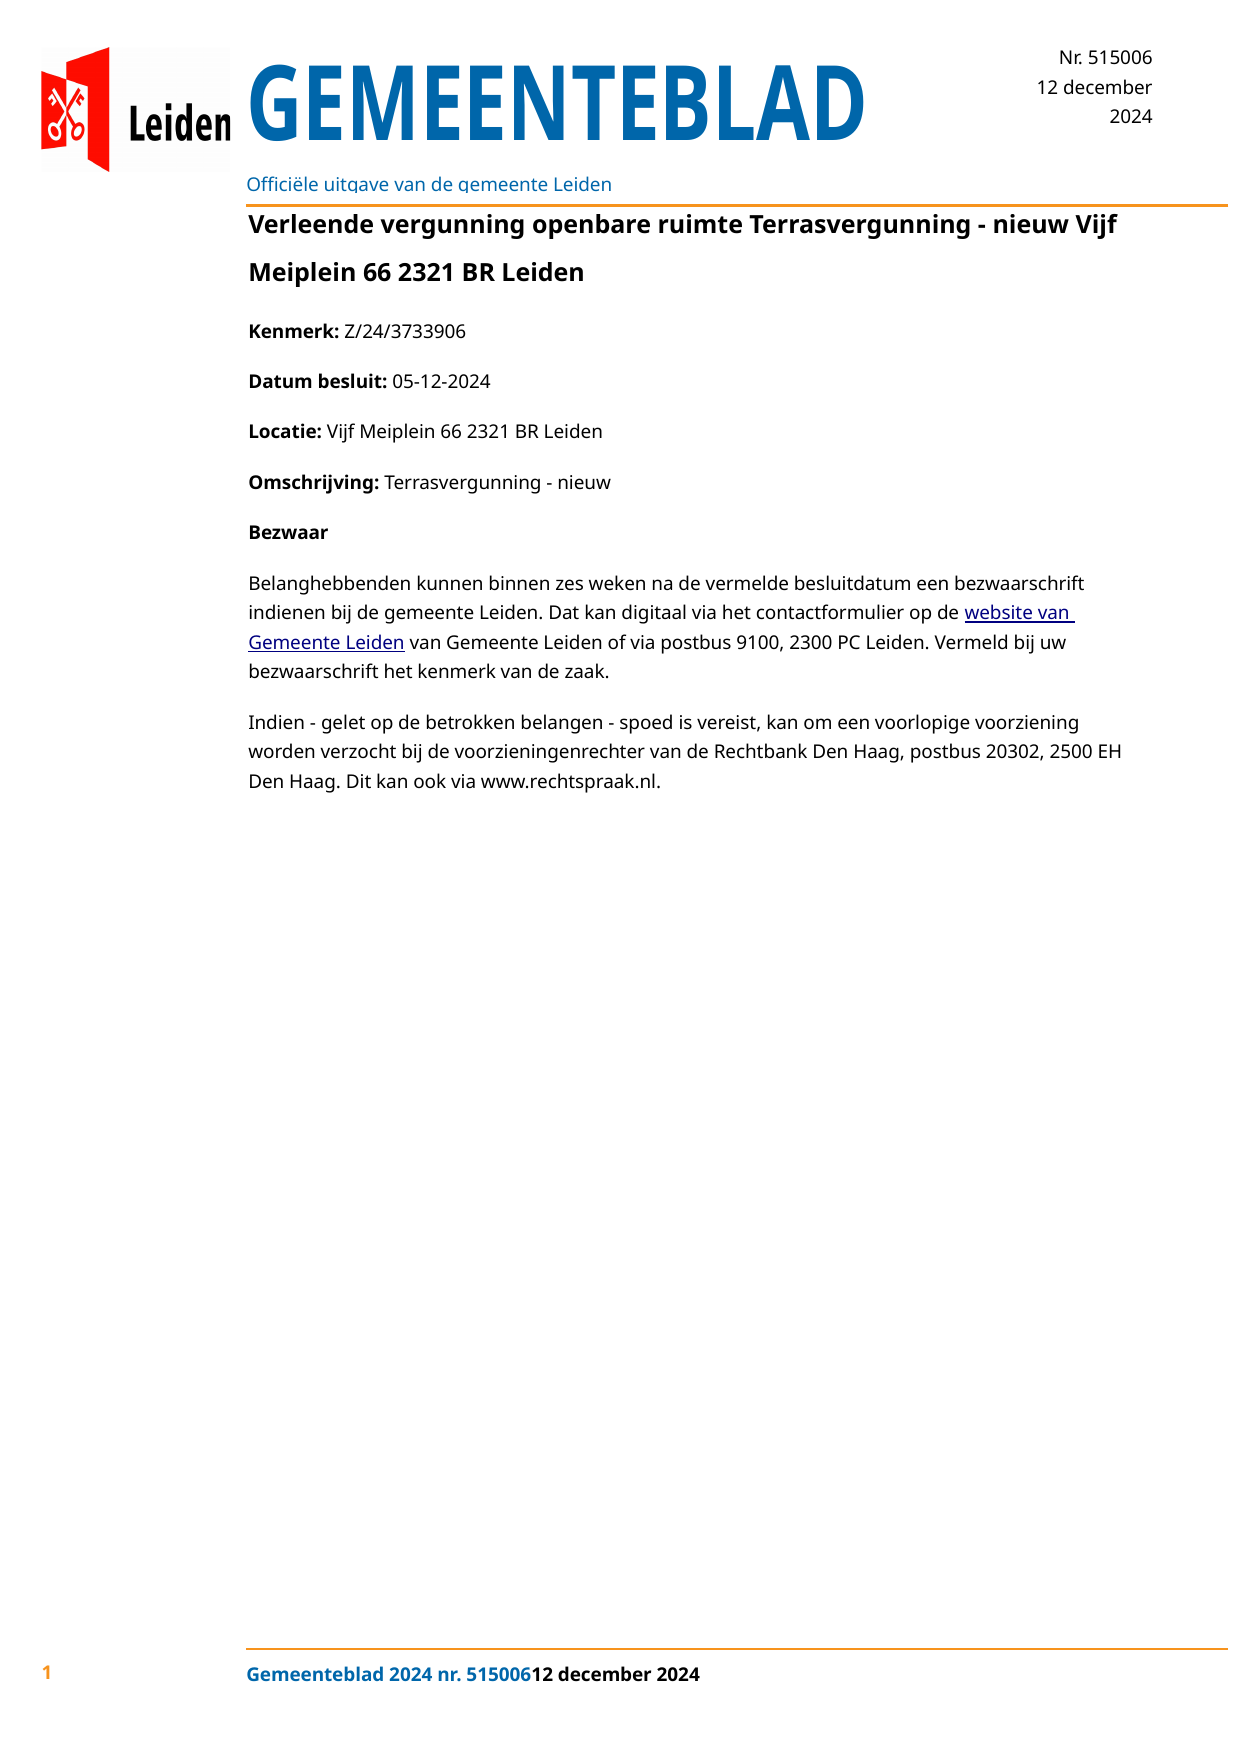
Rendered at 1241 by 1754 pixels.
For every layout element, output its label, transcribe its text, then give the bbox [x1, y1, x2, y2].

text Verleende vergunning openbare ruimte Terrasvergunning - nieuw Vijf Meiplein 66 2321 BR Leiden [248, 207, 1152, 288]
text Datum besluit: 05-12-2024 [248, 368, 1152, 394]
text Kenmerk: Z/24/3733906 [248, 318, 1152, 344]
picture [41, 47, 231, 172]
text Indien - gelet op de betrokken belangen - spoed is vereist, kan om een voorlopige voorziening worden verzocht bij de voorzieningenrechter van de Rechtbank Den Haag, postbus 20302, 2500 EH Den Haag. Dit kan ook via www.rechtspraak.nl. [248, 709, 1152, 794]
text Locatie: Vijf Meiplein 66 2321 BR Leiden [248, 419, 1152, 444]
text Belanghebbenden kunnen binnen zes weken na de vermelde besluitdatum een bezwaarschrift indienen bij de gemeente Leiden. Dat kan digitaal via het contactformulier op de website van Gemeente Leiden van Gemeente Leiden of via postbus 9100, 2300 PC Leiden. Vermeld bij uw bezwaarschrift het kenmerk van de zaak. [248, 570, 1152, 684]
text Omschrijving: Terrasvergunning - nieuw [248, 469, 1152, 495]
text Bezwaar [248, 519, 1152, 545]
